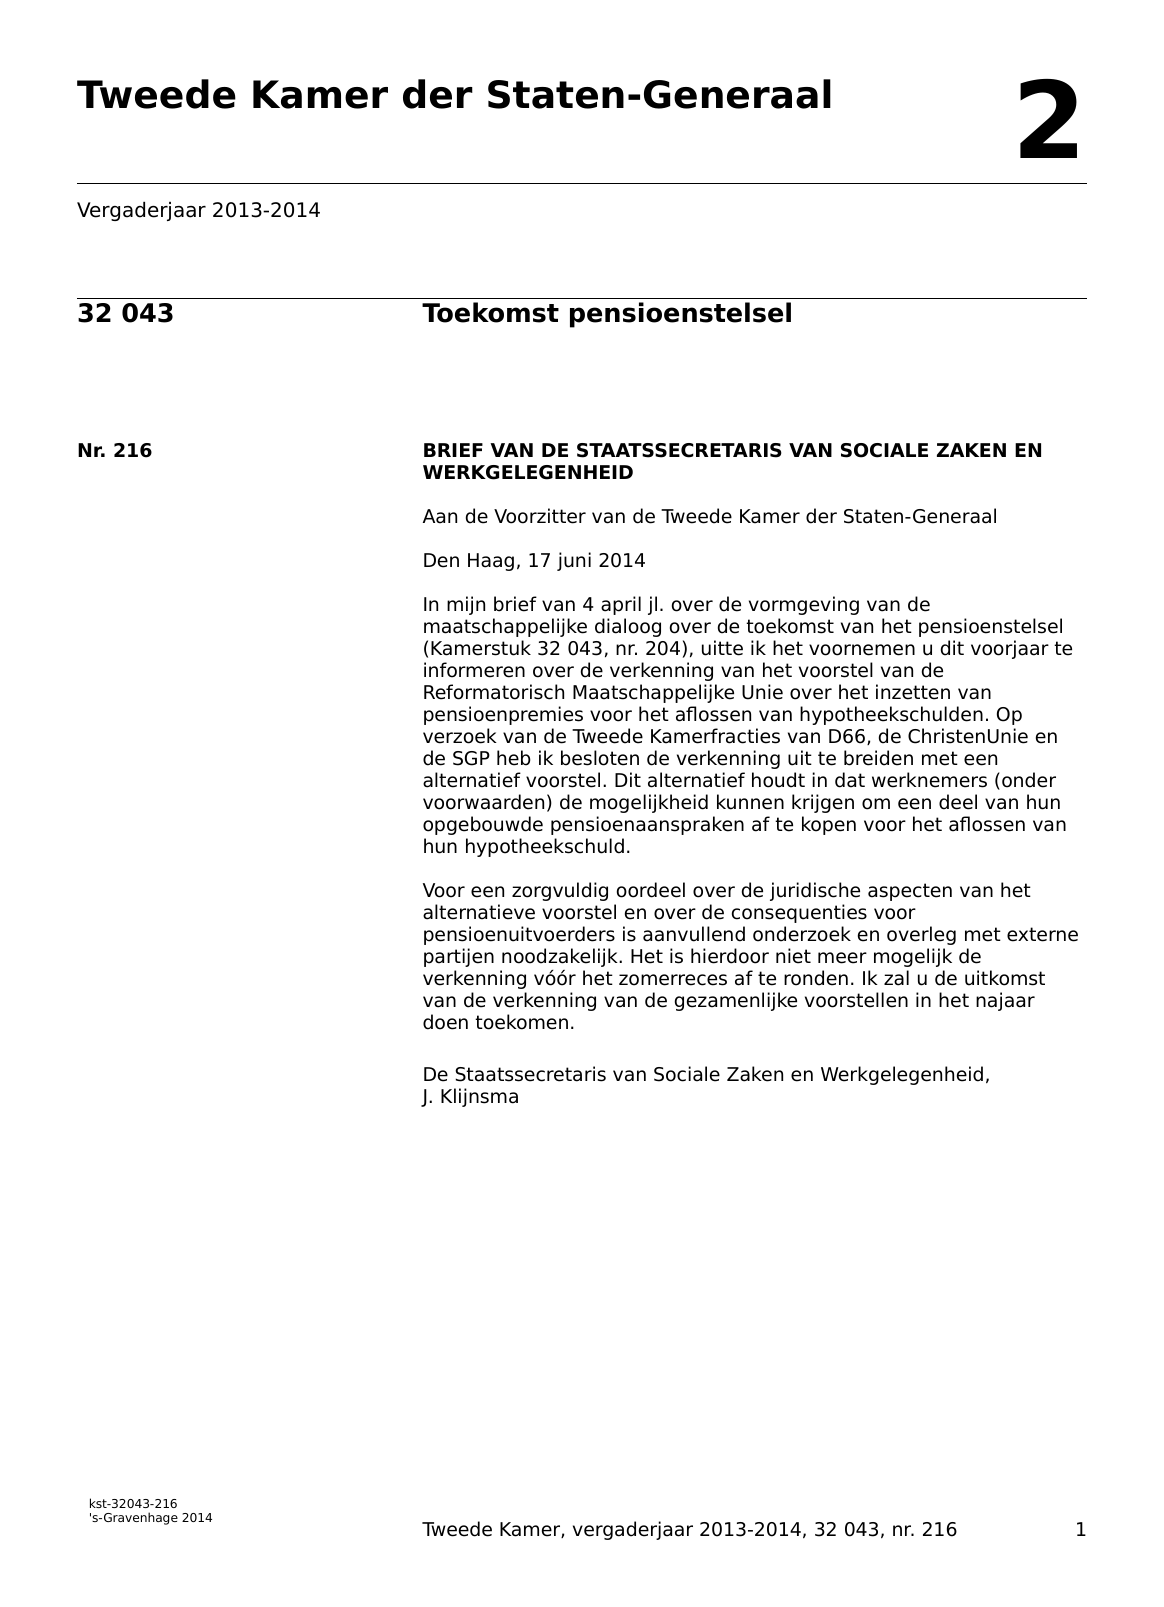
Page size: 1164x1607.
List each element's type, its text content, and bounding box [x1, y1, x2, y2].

subtitle Nr. 216 BRIEF VAN DE STAATSSECRETARIS VAN SOCIALE ZAKEN EN WERKGELEGENHEID [77, 440, 1087, 484]
text Den Haag, 17 juni 2014 [422, 550, 1087, 572]
table_header Tweede Kamer der Staten-Generaal [77, 59, 886, 183]
subtitle 32 043 Toekomst pensioenstelsel [77, 299, 1087, 329]
text 's-Gravenhage 2014 [88, 1511, 323, 1525]
text In mijn brief van 4 april jl. over de vormgeving van de maatschappelijke dialoog over de toekomst van het pensioenstelsel (Kamerstuk 32 043, nr. 204), uitte ik het voornemen u dit voorjaar te informeren over de verkenning van het voorstel van de Reformatorisch Maatschappelijke Unie over het inzetten van pensioenpremies voor het aflossen van hypotheekschulden. Op verzoek van de Tweede Kamerfracties van D66, de ChristenUnie en de SGP heb ik besloten de verkenning uit te breiden met een alternatief voorstel. Dit alternatief houdt in dat werknemers (onder voorwaarden) de mogelijkheid kunnen krijgen om een deel van hun opgebouwde pensioenaanspraken af te kopen voor het aflossen van hun hypotheekschuld. [422, 594, 1087, 858]
text Voor een zorgvuldig oordeel over de juridische aspecten van het alternatieve voorstel en over de consequenties voor pensioenuitvoerders is aanvullend onderzoek en overleg met externe partijen noodzakelijk. Het is hierdoor niet meer mogelijk de verkenning vóór het zomerreces af te ronden. Ik zal u de uitkomst van de verkenning van de gezamenlijke voorstellen in het najaar doen toekomen. [422, 880, 1087, 1034]
table_header 2 [886, 59, 1087, 183]
text De Staatssecretaris van Sociale Zaken en Werkgelegenheid, J. Klijnsma [422, 1064, 1087, 1108]
table_cell Vergaderjaar 2013-2014 [77, 184, 1087, 298]
text kst-32043-216 [88, 1497, 323, 1511]
text Aan de Voorzitter van de Tweede Kamer der Staten-Generaal [422, 506, 1087, 528]
